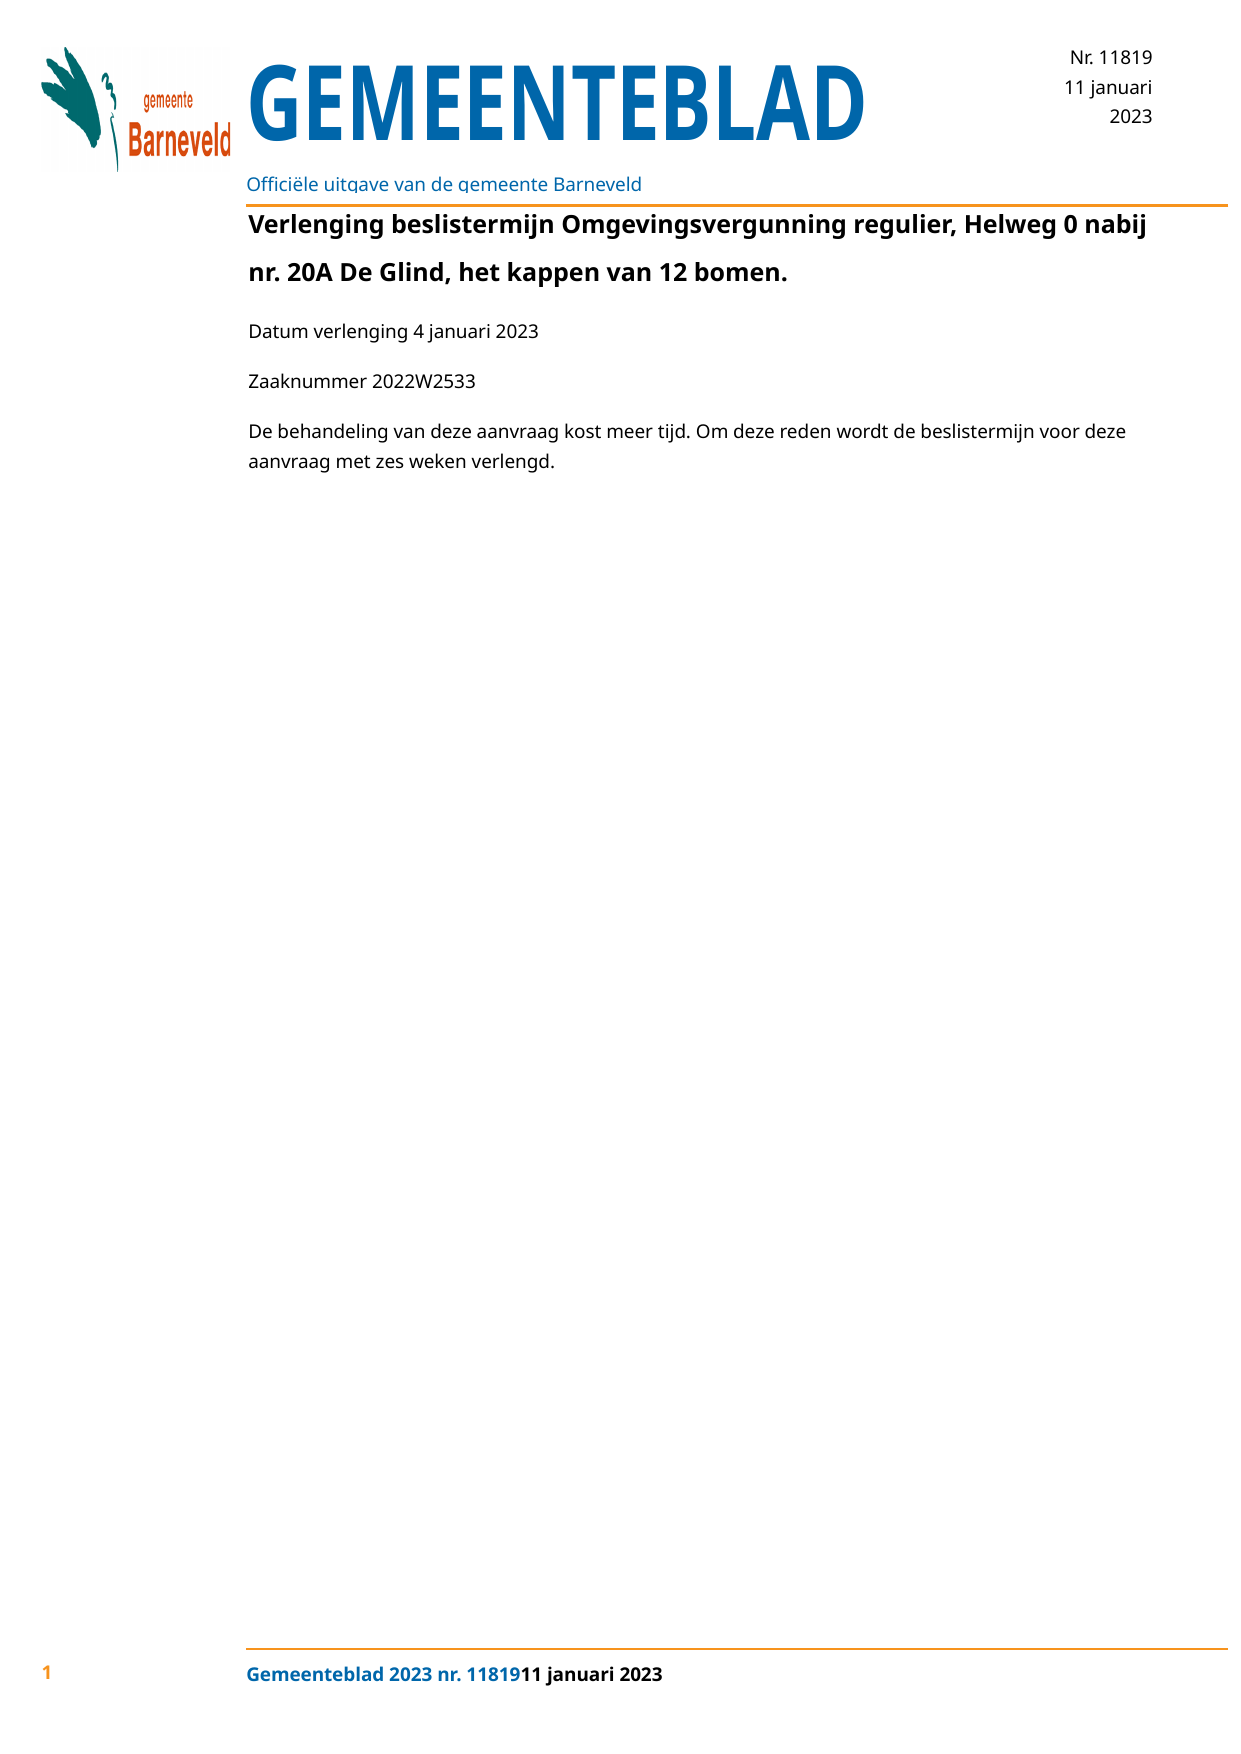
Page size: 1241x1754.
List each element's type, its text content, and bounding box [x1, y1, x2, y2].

text Zaaknummer 2022W2533 [248, 368, 1152, 394]
text Verlenging beslistermijn Omgevingsvergunning regulier, Helweg 0 nabij nr. 20A De Glind, het kappen van 12 bomen. [248, 207, 1152, 288]
text Datum verlenging 4 januari 2023 [248, 318, 1152, 344]
text De behandeling van deze aanvraag kost meer tijd. Om deze reden wordt de beslistermijn voor deze aanvraag met zes weken verlengd. [248, 419, 1152, 474]
picture [41, 47, 231, 172]
